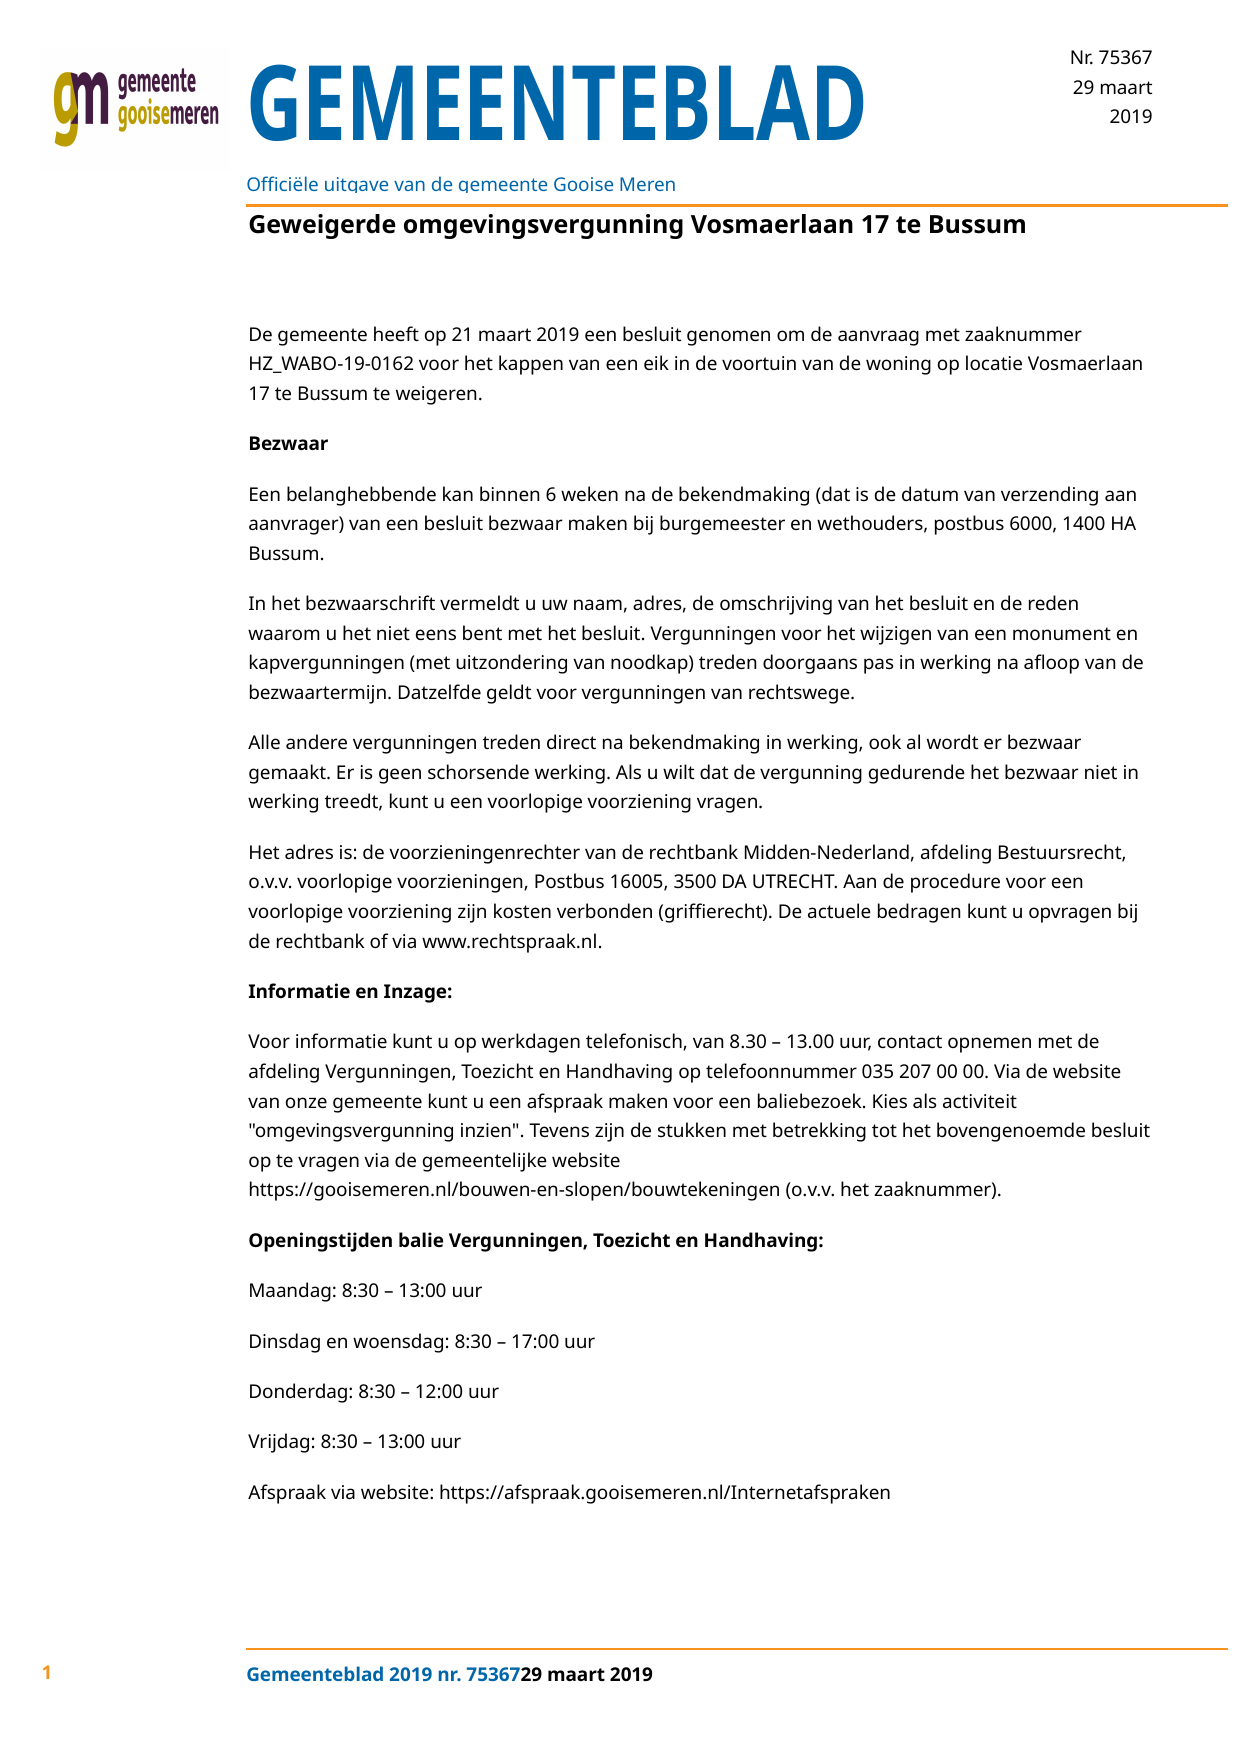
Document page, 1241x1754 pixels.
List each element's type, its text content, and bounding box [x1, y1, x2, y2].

text De gemeente heeft op 21 maart 2019 een besluit genomen om de aanvraag met zaaknummer HZ_WABO-19-0162 voor het kappen van een eik in de voortuin van de woning op locatie Vosmaerlaan 17 te Bussum te weigeren. [248, 321, 1152, 406]
text In het bezwaarschrift vermeldt u uw naam, adres, de omschrijving van het besluit en de reden waarom u het niet eens bent met het besluit. Vergunningen voor het wijzigen van een monument en kapvergunningen (met uitzondering van noodkap) treden doorgaans pas in werking na afloop van de bezwaartermijn. Datzelfde geldt voor vergunningen van rechtswege. [248, 590, 1152, 705]
text Maandag: 8:30 – 13:00 uur [248, 1277, 1152, 1303]
text Een belanghebbende kan binnen 6 weken na de bekendmaking (dat is de datum van verzending aan aanvrager) van een besluit bezwaar maken bij burgemeester en wethouders, postbus 6000, 1400 HA Bussum. [248, 481, 1152, 566]
picture [41, 47, 231, 172]
text Alle andere vergunningen treden direct na bekendmaking in werking, ook al wordt er bezwaar gemaakt. Er is geen schorsende werking. Als u wilt dat de vergunning gedurende het bezwaar niet in werking treedt, kunt u een voorlopige voorziening vragen. [248, 729, 1152, 814]
text Vrijdag: 8:30 – 13:00 uur [248, 1429, 1152, 1454]
text Dinsdag en woensdag: 8:30 – 17:00 uur [248, 1328, 1152, 1353]
text Het adres is: de voorzieningenrechter van de rechtbank Midden-Nederland, afdeling Bestuursrecht, o.v.v. voorlopige voorzieningen, Postbus 16005, 3500 DA UTRECHT. Aan de procedure voor een voorlopige voorziening zijn kosten verbonden (griffierecht). De actuele bedragen kunt u opvragen bij de rechtbank of via www.rechtspraak.nl. [248, 839, 1152, 953]
text Donderdag: 8:30 – 12:00 uur [248, 1378, 1152, 1404]
text Informatie en Inzage: [248, 978, 1152, 1004]
text Openingstijden balie Vergunningen, Toezicht en Handhaving: [248, 1227, 1152, 1253]
text Afspraak via website: https://afspraak.gooisemeren.nl/Internetafspraken [248, 1479, 1152, 1505]
text Geweigerde omgevingsvergunning Vosmaerlaan 17 te Bussum [248, 207, 1152, 241]
text Bezwaar [248, 430, 1152, 456]
text Voor informatie kunt u op werkdagen telefonisch, van 8.30 – 13.00 uur, contact opnemen met de afdeling Vergunningen, Toezicht en Handhaving op telefoonnummer 035 207 00 00. Via de website van onze gemeente kunt u een afspraak maken voor een baliebezoek. Kies als activiteit "omgevingsvergunning inzien". Tevens zijn de stukken met betrekking tot het bovengenoemde besluit op te vragen via de gemeentelijke website https://gooisemeren.nl/bouwen-en-slopen/bouwtekeningen (o.v.v. het zaaknummer). [248, 1029, 1152, 1202]
